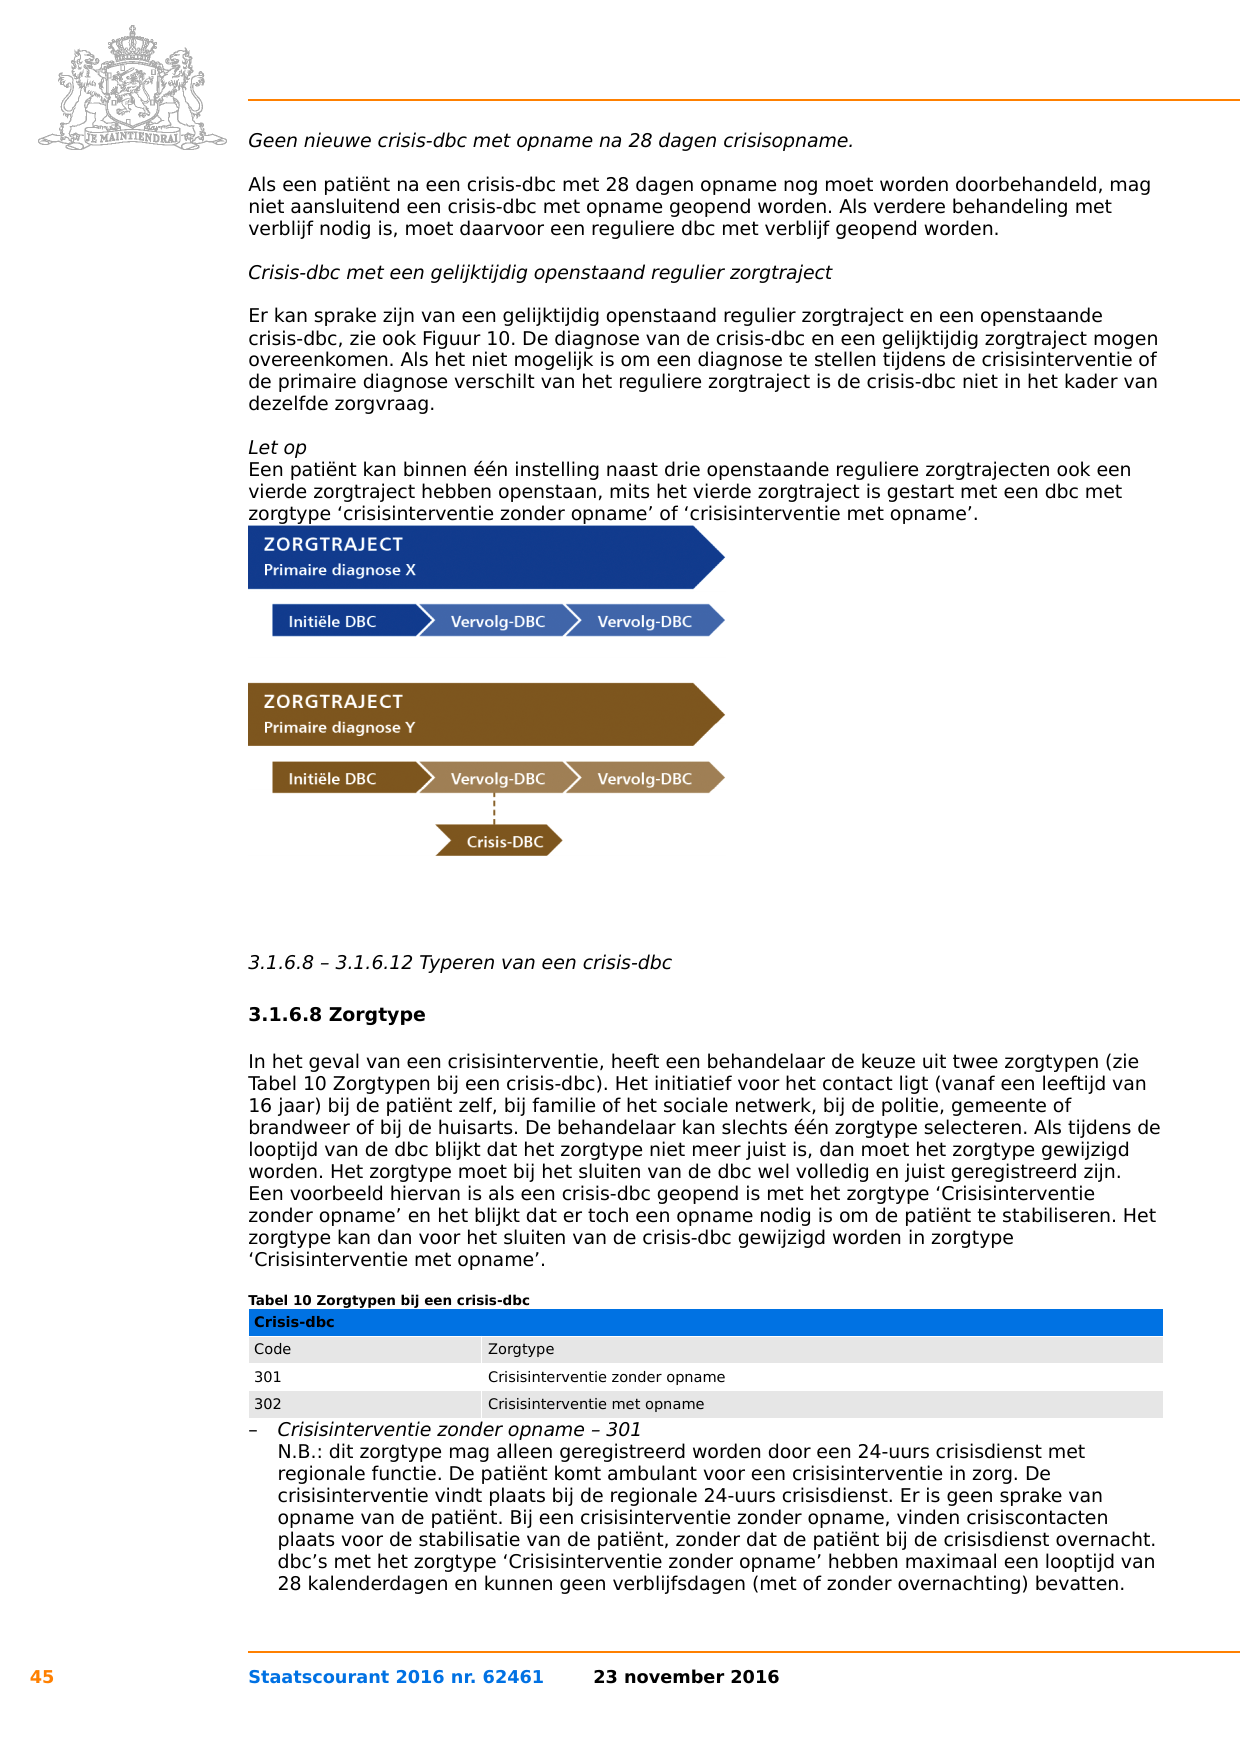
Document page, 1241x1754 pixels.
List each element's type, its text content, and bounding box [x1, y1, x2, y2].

table_cell Code [249, 1337, 481, 1363]
picture [38, 25, 227, 150]
text Er kan sprake zijn van een gelijktijdig openstaand regulier zorgtraject en een openstaande crisis-dbc, zie ook Figuur 10. De diagnose van de crisis-dbc en een gelijktijdig zorgtraject mogen overeenkomen. Als het niet mogelijk is om een diagnose te stellen tijdens de crisisinterventie of de primaire diagnose verschilt van het reguliere zorgtraject is de crisis-dbc niet in het kader van dezelfde zorgvraag. [248, 305, 1163, 415]
text In het geval van een crisisinterventie, heeft een behandelaar de keuze uit twee zorgtypen (zie Tabel 10 Zorgtypen bij een crisis-dbc). Het initiatief voor het contact ligt (vanaf een leeftijd van 16 jaar) bij de patiënt zelf, bij familie of het sociale netwerk, bij de politie, gemeente of brandweer of bij de huisarts. De behandelaar kan slechts één zorgtype selecteren. Als tijdens de looptijd van de dbc blijkt dat het zorgtype niet meer juist is, dan moet het zorgtype gewijzigd worden. Het zorgtype moet bij het sluiten van de dbc wel volledig en juist geregistreerd zijn. Een voorbeeld hiervan is als een crisis-dbc geopend is met het zorgtype ‘Crisisinterventie zonder opname’ en het blijkt dat er toch een opname nodig is om de patiënt te stabiliseren. Het zorgtype kan dan voor het sluiten van de crisis-dbc gewijzigd worden in zorgtype ‘Crisisinterventie met opname’. [248, 1051, 1163, 1271]
subtitle Crisis-dbc met een gelijktijdig openstaand regulier zorgtraject [248, 262, 1163, 283]
table_cell Zorgtype [482, 1337, 1163, 1363]
subtitle 3.1.6.8 – 3.1.6.12 Typeren van een crisis-dbc [248, 952, 1163, 974]
subtitle 3.1.6.8 Zorgtype [248, 1004, 1163, 1026]
text N.B.: dit zorgtype mag alleen geregistreerd worden door een 24-uurs crisisdienst met regionale functie. De patiënt komt ambulant voor een crisisinterventie in zorg. De crisisinterventie vindt plaats bij de regionale 24-uurs crisisdienst. Er is geen sprake van opname van de patiënt. Bij een crisisinterventie zonder opname, vinden crisiscontacten plaats voor de stabilisatie van de patiënt, zonder dat de patiënt bij de crisisdienst overnacht. dbc’s met het zorgtype ‘Crisisinterventie zonder opname’ hebben maximaal een looptijd van 28 kalenderdagen en kunnen geen verblijfsdagen (met of zonder overnachting) bevatten. [277, 1441, 1163, 1594]
subtitle Geen nieuwe crisis-dbc met opname na 28 dagen crisisopname. [248, 130, 1163, 152]
table_cell Crisis-dbc [249, 1309, 1163, 1336]
table_header Tabel 10 Zorgtypen bij een crisis-dbc [248, 1293, 1163, 1308]
text Als een patiënt na een crisis-dbc met 28 dagen opname nog moet worden doorbehandeld, mag niet aansluitend een crisis-dbc met opname geopend worden. Als verdere behandeling met verblijf nodig is, moet daarvoor een reguliere dbc met verblijf geopend worden. [248, 174, 1163, 240]
table_cell Crisisinterventie met opname [482, 1391, 1163, 1418]
picture [248, 525, 727, 856]
table_cell 301 [249, 1364, 481, 1390]
table_cell 302 [249, 1391, 481, 1418]
table_cell Crisisinterventie zonder opname [482, 1364, 1163, 1390]
text Let op [248, 437, 1163, 459]
text – Crisisinterventie zonder opname – 301 [248, 1419, 1163, 1441]
text Een patiënt kan binnen één instelling naast drie openstaande reguliere zorgtrajecten ook een vierde zorgtraject hebben openstaan, mits het vierde zorgtraject is gestart met een dbc met zorgtype ‘crisisinterventie zonder opname’ of ‘crisisinterventie met opname’. [248, 459, 1163, 922]
